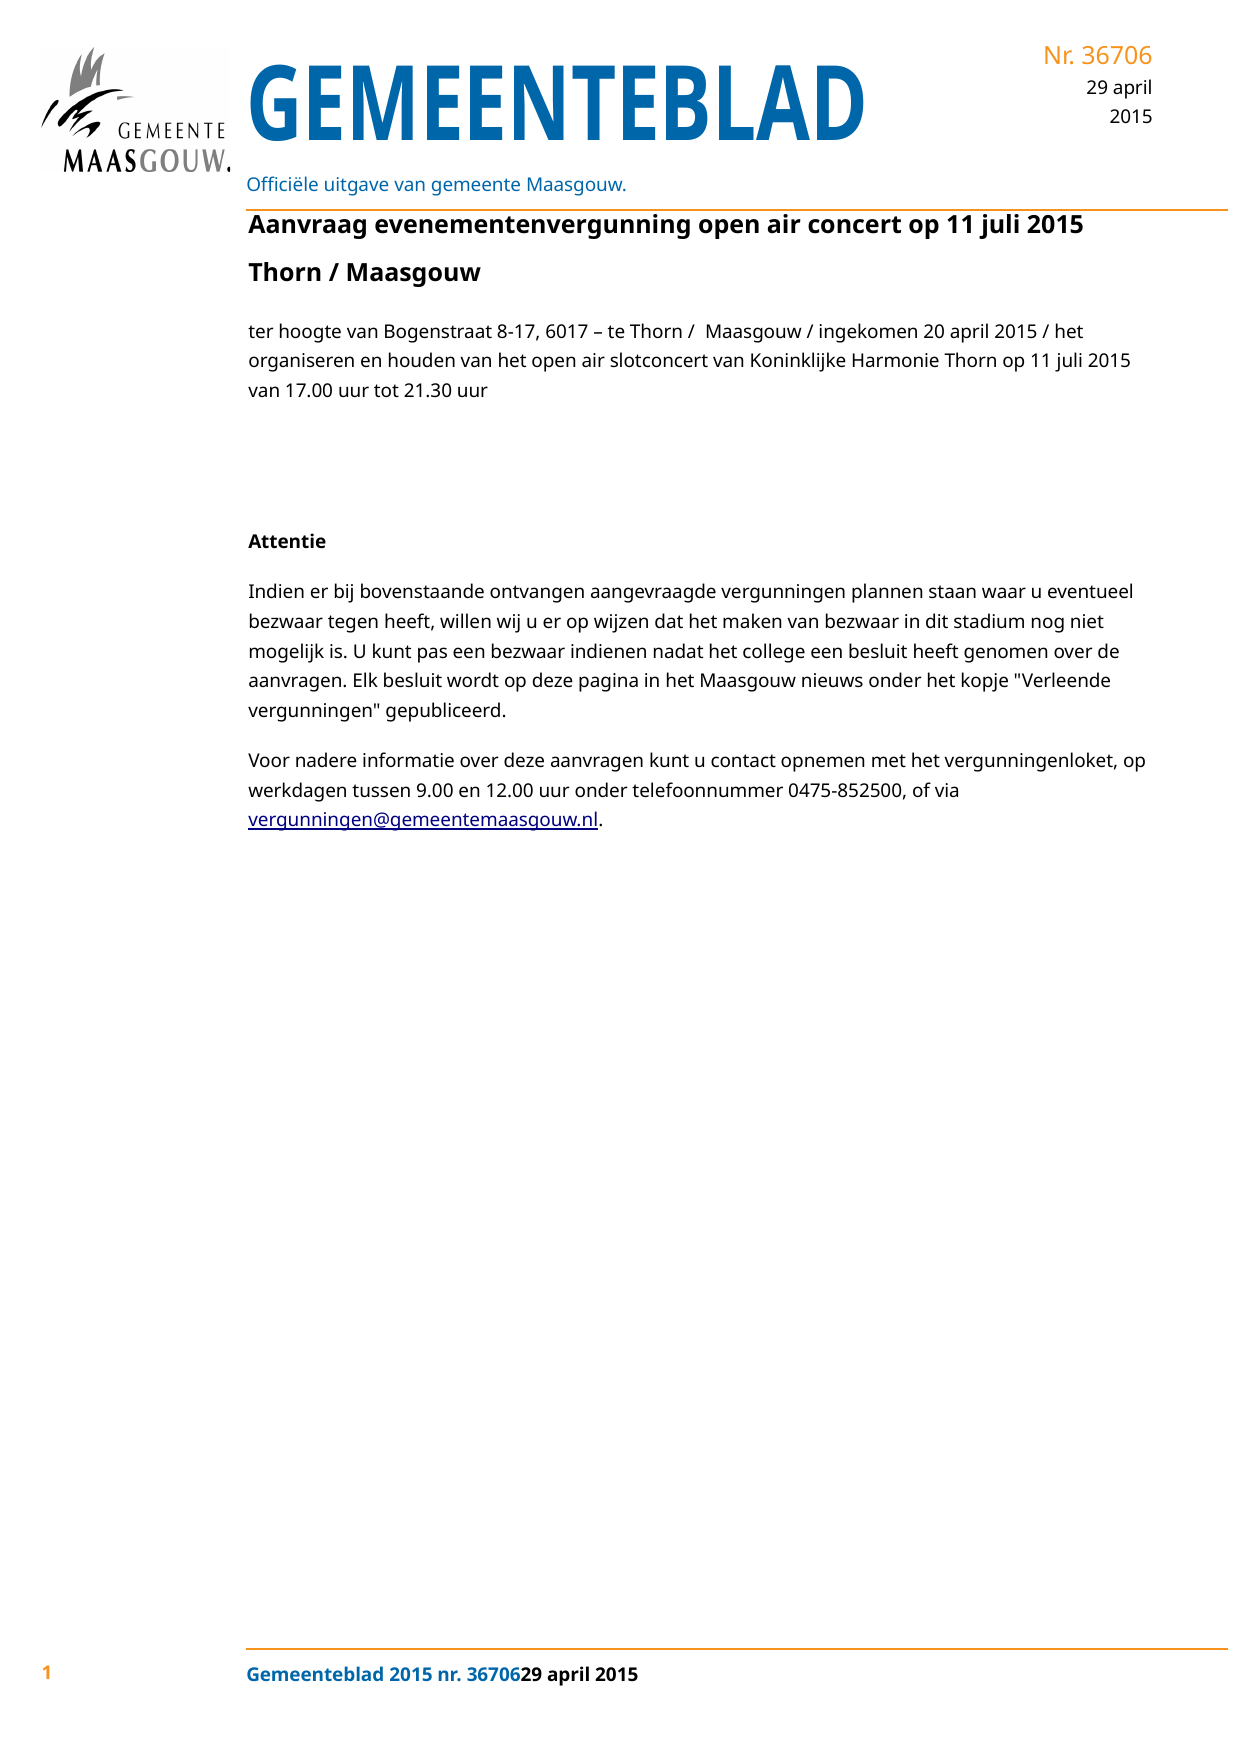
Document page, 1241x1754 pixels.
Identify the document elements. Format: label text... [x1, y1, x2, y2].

text Aanvraag evenementenvergunning open air concert op 11 juli 2015 Thorn / Maasgouw [248, 211, 1152, 288]
text ter hoogte van Bogenstraat 8-17, 6017 – te Thorn / Maasgouw / ingekomen 20 april 2015 / het organiseren en houden van het open air slotconcert van Koninklijke Harmonie Thorn op 11 juli 2015 van 17.00 uur tot 21.30 uur [248, 318, 1152, 403]
text Voor nadere informatie over deze aanvragen kunt u contact opnemen met het vergunningenloket, op werkdagen tussen 9.00 en 12.00 uur onder telefoonnummer 0475-852500, of via vergunningen@gemeentemaasgouw.nl. [248, 747, 1152, 832]
text Indien er bij bovenstaande ontvangen aangevraagde vergunningen plannen staan waar u eventueel bezwaar tegen heeft, willen wij u er op wijzen dat het maken van bezwaar in dit stadium nog niet mogelijk is. U kunt pas een bezwaar indienen nadat het college een besluit heeft genomen over de aanvragen. Elk besluit wordt op deze pagina in het Maasgouw nieuws onder het kopje "Verleende vergunningen" gepubliceerd. [248, 579, 1152, 723]
picture [41, 47, 231, 172]
text Attentie [248, 528, 1152, 554]
